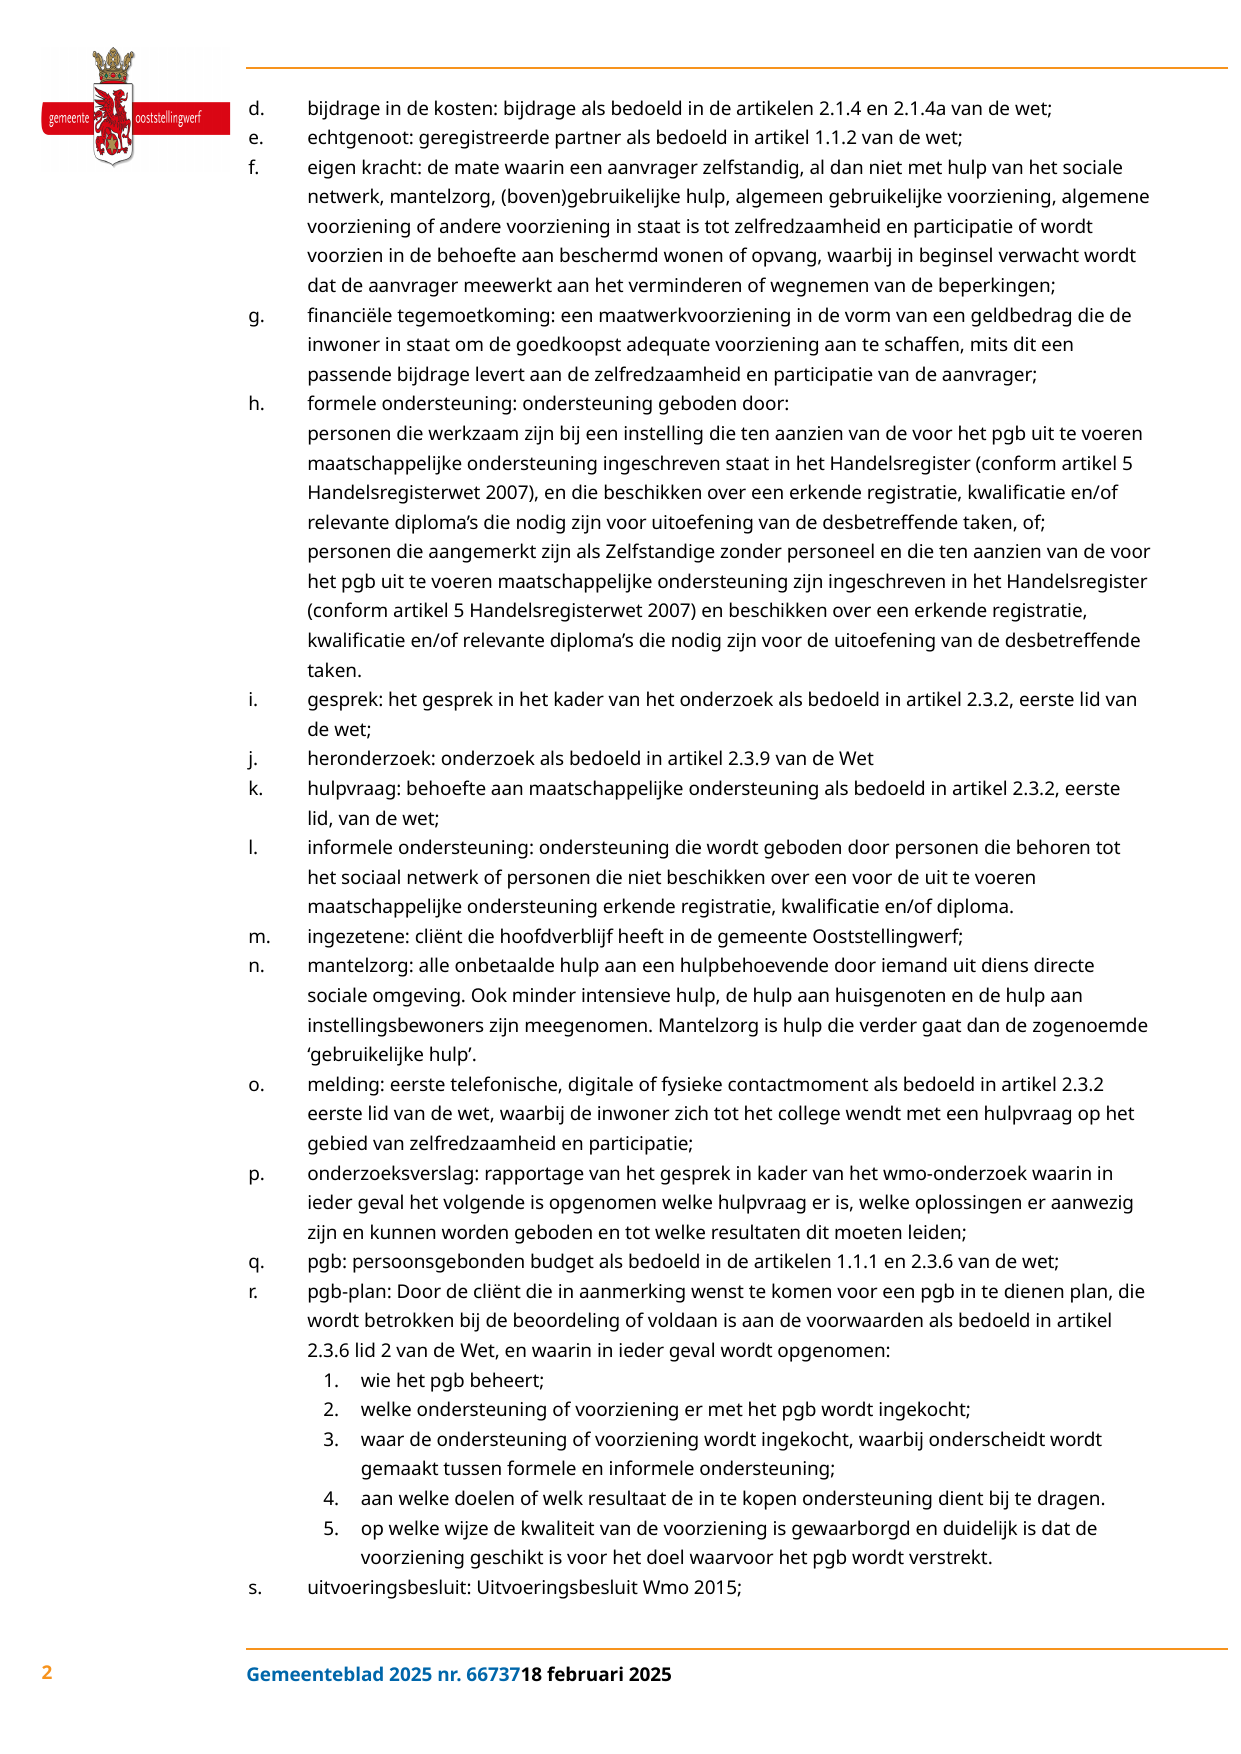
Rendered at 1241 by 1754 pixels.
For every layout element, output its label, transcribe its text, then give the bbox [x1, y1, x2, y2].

list gesprek: het gesprek in het kader van het onderzoek als bedoeld in artikel 2.3.2, eerste lid van de wet; [248, 686, 1152, 742]
list uitvoeringsbesluit: Uitvoeringsbesluit Wmo 2015; [248, 1574, 1152, 1600]
list welke ondersteuning of voorziening er met het pgb wordt ingekocht; [323, 1396, 1152, 1422]
list echtgenoot: geregistreerde partner als bedoeld in artikel 1.1.2 van de wet; [248, 124, 1152, 150]
list financiële tegemoetkoming: een maatwerkvoorziening in de vorm van een geldbedrag die de inwoner in staat om de goedkoopst adequate voorziening aan te schaffen, mits dit een passende bijdrage levert aan de zelfredzaamheid en participatie van de aanvrager; [248, 302, 1152, 387]
list aan welke doelen of welk resultaat de in te kopen ondersteuning dient bij te dragen. [323, 1485, 1152, 1511]
picture [41, 47, 231, 172]
list wie het pgb beheert; [323, 1367, 1152, 1393]
list formele ondersteuning: ondersteuning geboden door: [248, 391, 1152, 416]
list pgb-plan: Door de cliënt die in aanmerking wenst te komen voor een pgb in te dienen plan, die wordt betrokken bij de beoordeling of voldaan is aan de voorwaarden als bedoeld in artikel 2.3.6 lid 2 van de Wet, en waarin in ieder geval wordt opgenomen: [248, 1278, 1152, 1363]
list mantelzorg: alle onbetaalde hulp aan een hulpbehoevende door iemand uit diens directe sociale omgeving. Ook minder intensieve hulp, de hulp aan huisgenoten en de hulp aan instellingsbewoners zijn meegenomen. Mantelzorg is hulp die verder gaat dan de zogenoemde ‘gebruikelijke hulp’. [248, 953, 1152, 1067]
list personen die werkzaam zijn bij een instelling die ten aanzien van de voor het pgb uit te voeren maatschappelijke ondersteuning ingeschreven staat in het Handelsregister (conform artikel 5 Handelsregisterwet 2007), en die beschikken over een erkende registratie, kwalificatie en/of relevante diploma’s die nodig zijn voor uitoefening van de desbetreffende taken, of; [248, 420, 1152, 535]
list bijdrage in de kosten: bijdrage als bedoeld in de artikelen 2.1.4 en 2.1.4a van de wet; [248, 95, 1152, 121]
list personen die aangemerkt zijn als Zelfstandige zonder personeel en die ten aanzien van de voor het pgb uit te voeren maatschappelijke ondersteuning zijn ingeschreven in het Handelsregister (conform artikel 5 Handelsregisterwet 2007) en beschikken over een erkende registratie, kwalificatie en/of relevante diploma’s die nodig zijn voor de uitoefening van de desbetreffende taken. [248, 538, 1152, 683]
list waar de ondersteuning of voorziening wordt ingekocht, waarbij onderscheidt wordt gemaakt tussen formele en informele ondersteuning; [323, 1426, 1152, 1481]
list melding: eerste telefonische, digitale of fysieke contactmoment als bedoeld in artikel 2.3.2 eerste lid van de wet, waarbij de inwoner zich tot het college wendt met een hulpvraag op het gebied van zelfredzaamheid en participatie; [248, 1071, 1152, 1156]
list informele ondersteuning: ondersteuning die wordt geboden door personen die behoren tot het sociaal netwerk of personen die niet beschikken over een voor de uit te voeren maatschappelijke ondersteuning erkende registratie, kwalificatie en/of diploma. [248, 834, 1152, 919]
list ingezetene: cliënt die hoofdverblijf heeft in de gemeente Ooststellingwerf; [248, 923, 1152, 949]
list op welke wijze de kwaliteit van de voorziening is gewaarborgd en duidelijk is dat de voorziening geschikt is voor het doel waarvoor het pgb wordt verstrekt. [323, 1515, 1152, 1570]
list eigen kracht: de mate waarin een aanvrager zelfstandig, al dan niet met hulp van het sociale netwerk, mantelzorg, (boven)gebruikelijke hulp, algemeen gebruikelijke voorziening, algemene voorziening of andere voorziening in staat is tot zelfredzaamheid en participatie of wordt voorzien in de behoefte aan beschermd wonen of opvang, waarbij in beginsel verwacht wordt dat de aanvrager meewerkt aan het verminderen of wegnemen van de beperkingen; [248, 154, 1152, 298]
list onderzoeksverslag: rapportage van het gesprek in kader van het wmo-onderzoek waarin in ieder geval het volgende is opgenomen welke hulpvraag er is, welke oplossingen er aanwezig zijn en kunnen worden geboden en tot welke resultaten dit moeten leiden; [248, 1160, 1152, 1245]
list heronderzoek: onderzoek als bedoeld in artikel 2.3.9 van de Wet [248, 746, 1152, 771]
list hulpvraag: behoefte aan maatschappelijke ondersteuning als bedoeld in artikel 2.3.2, eerste lid, van de wet; [248, 775, 1152, 831]
list pgb: persoonsgebonden budget als bedoeld in de artikelen 1.1.1 en 2.3.6 van de wet; [248, 1248, 1152, 1274]
